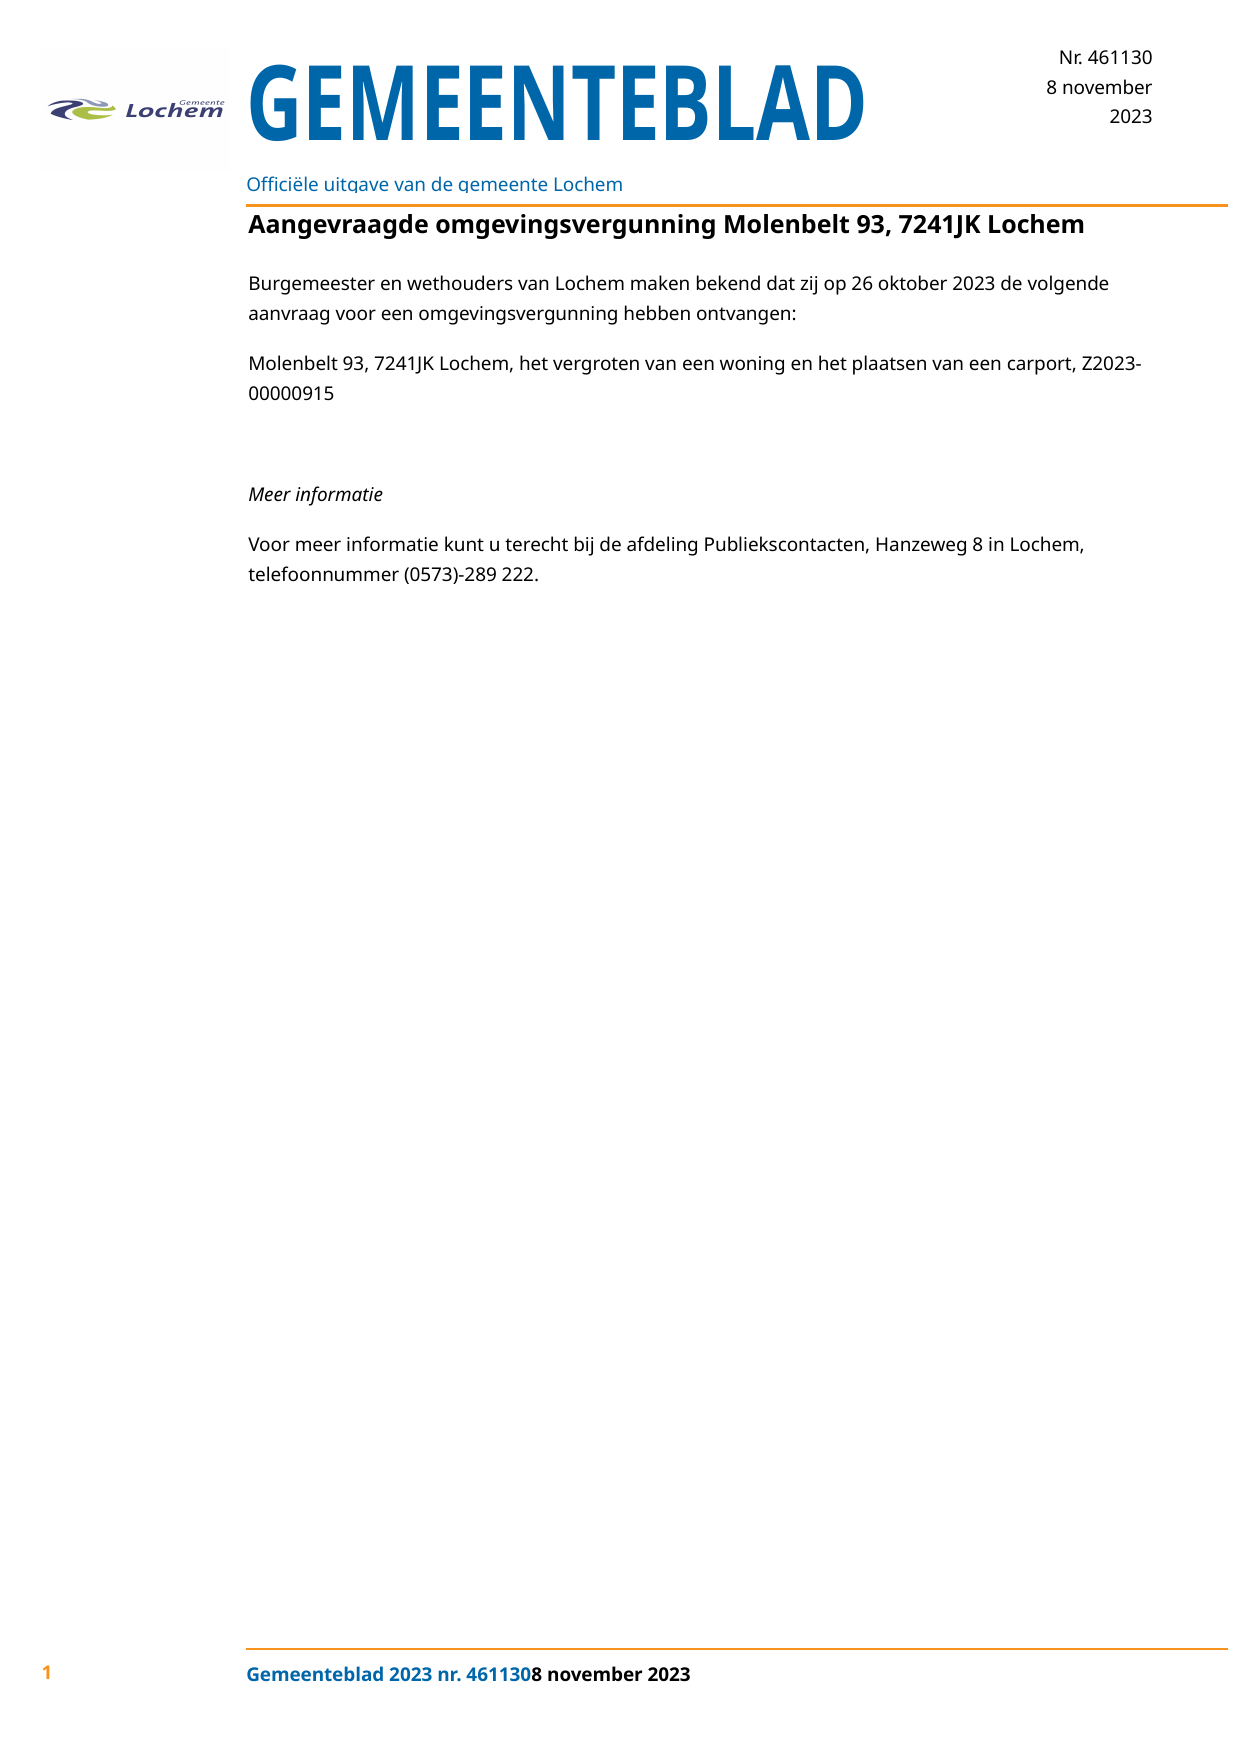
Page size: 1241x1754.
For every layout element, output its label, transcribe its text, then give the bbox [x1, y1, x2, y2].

text Meer informatie [248, 481, 1152, 506]
text Burgemeester en wethouders van Lochem maken bekend dat zij op 26 oktober 2023 de volgende aanvraag voor een omgevingsvergunning hebben ontvangen: [248, 270, 1152, 326]
text Aangevraagde omgevingsvergunning Molenbelt 93, 7241JK Lochem [248, 207, 1152, 241]
picture [41, 47, 231, 172]
text Voor meer informatie kunt u terecht bij de afdeling Publiekscontacten, Hanzeweg 8 in Lochem, telefoonnummer (0573)-289 222. [248, 531, 1152, 586]
text Molenbelt 93, 7241JK Lochem, het vergroten van een woning en het plaatsen van een carport, Z2023-00000915 [248, 350, 1152, 406]
